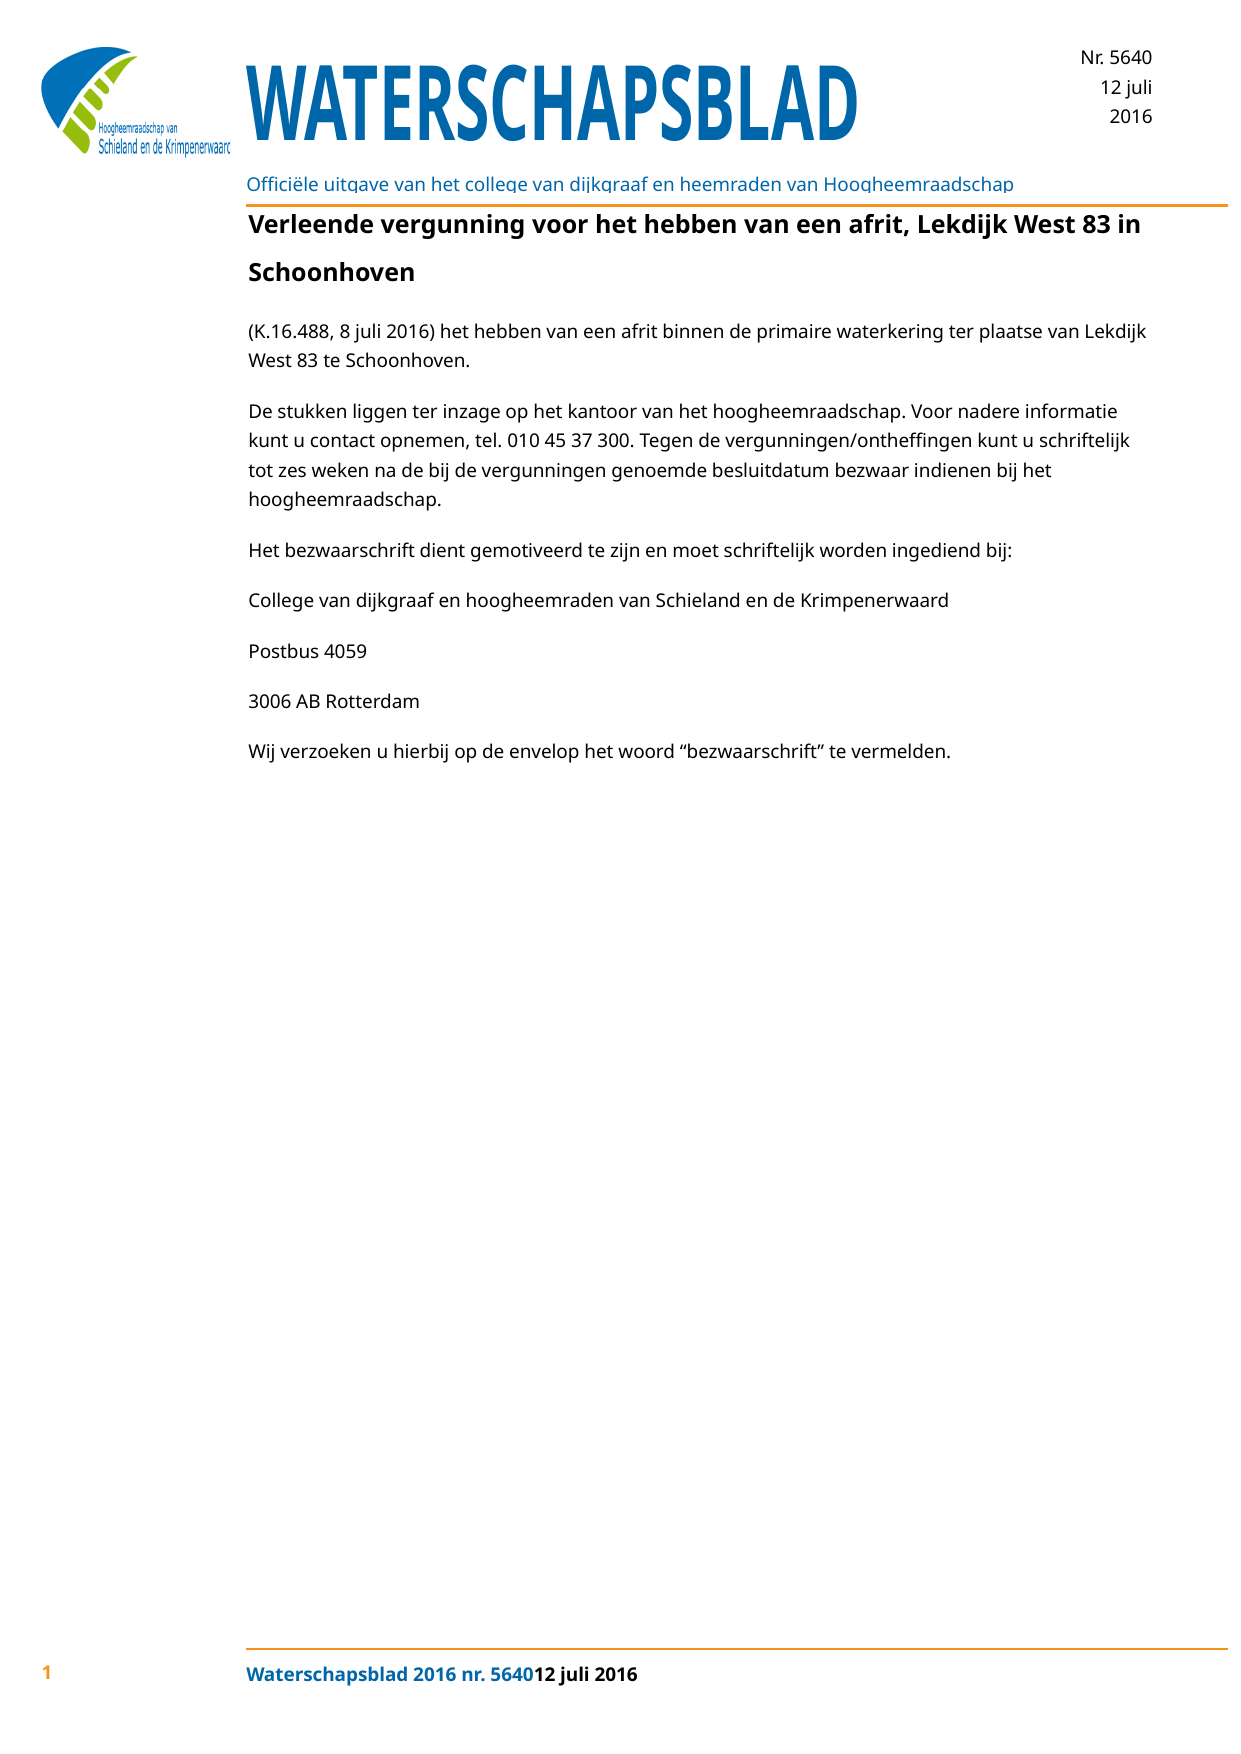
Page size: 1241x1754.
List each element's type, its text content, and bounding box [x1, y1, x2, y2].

text Verleende vergunning voor het hebben van een afrit, Lekdijk West 83 in Schoonhoven [248, 207, 1152, 288]
text De stukken liggen ter inzage op het kantoor van het hoogheemraadschap. Voor nadere informatie kunt u contact opnemen, tel. 010 45 37 300. Tegen de vergunningen/ontheffingen kunt u schriftelijk tot zes weken na de bij de vergunningen genoemde besluitdatum bezwaar indienen bij het hoogheemraadschap. [248, 398, 1152, 512]
text 3006 AB Rotterdam [248, 688, 1152, 714]
text Wij verzoeken u hierbij op de envelop het woord “bezwaarschrift” te vermelden. [248, 739, 1152, 764]
picture [41, 47, 231, 172]
text Het bezwaarschrift dient gemotiveerd te zijn en moet schriftelijk worden ingediend bij: [248, 537, 1152, 563]
text (K.16.488, 8 juli 2016) het hebben van een afrit binnen de primaire waterkering ter plaatse van Lekdijk West 83 te Schoonhoven. [248, 318, 1152, 373]
text Postbus 4059 [248, 638, 1152, 664]
text College van dijkgraaf en hoogheemraden van Schieland en de Krimpenerwaard [248, 587, 1152, 613]
